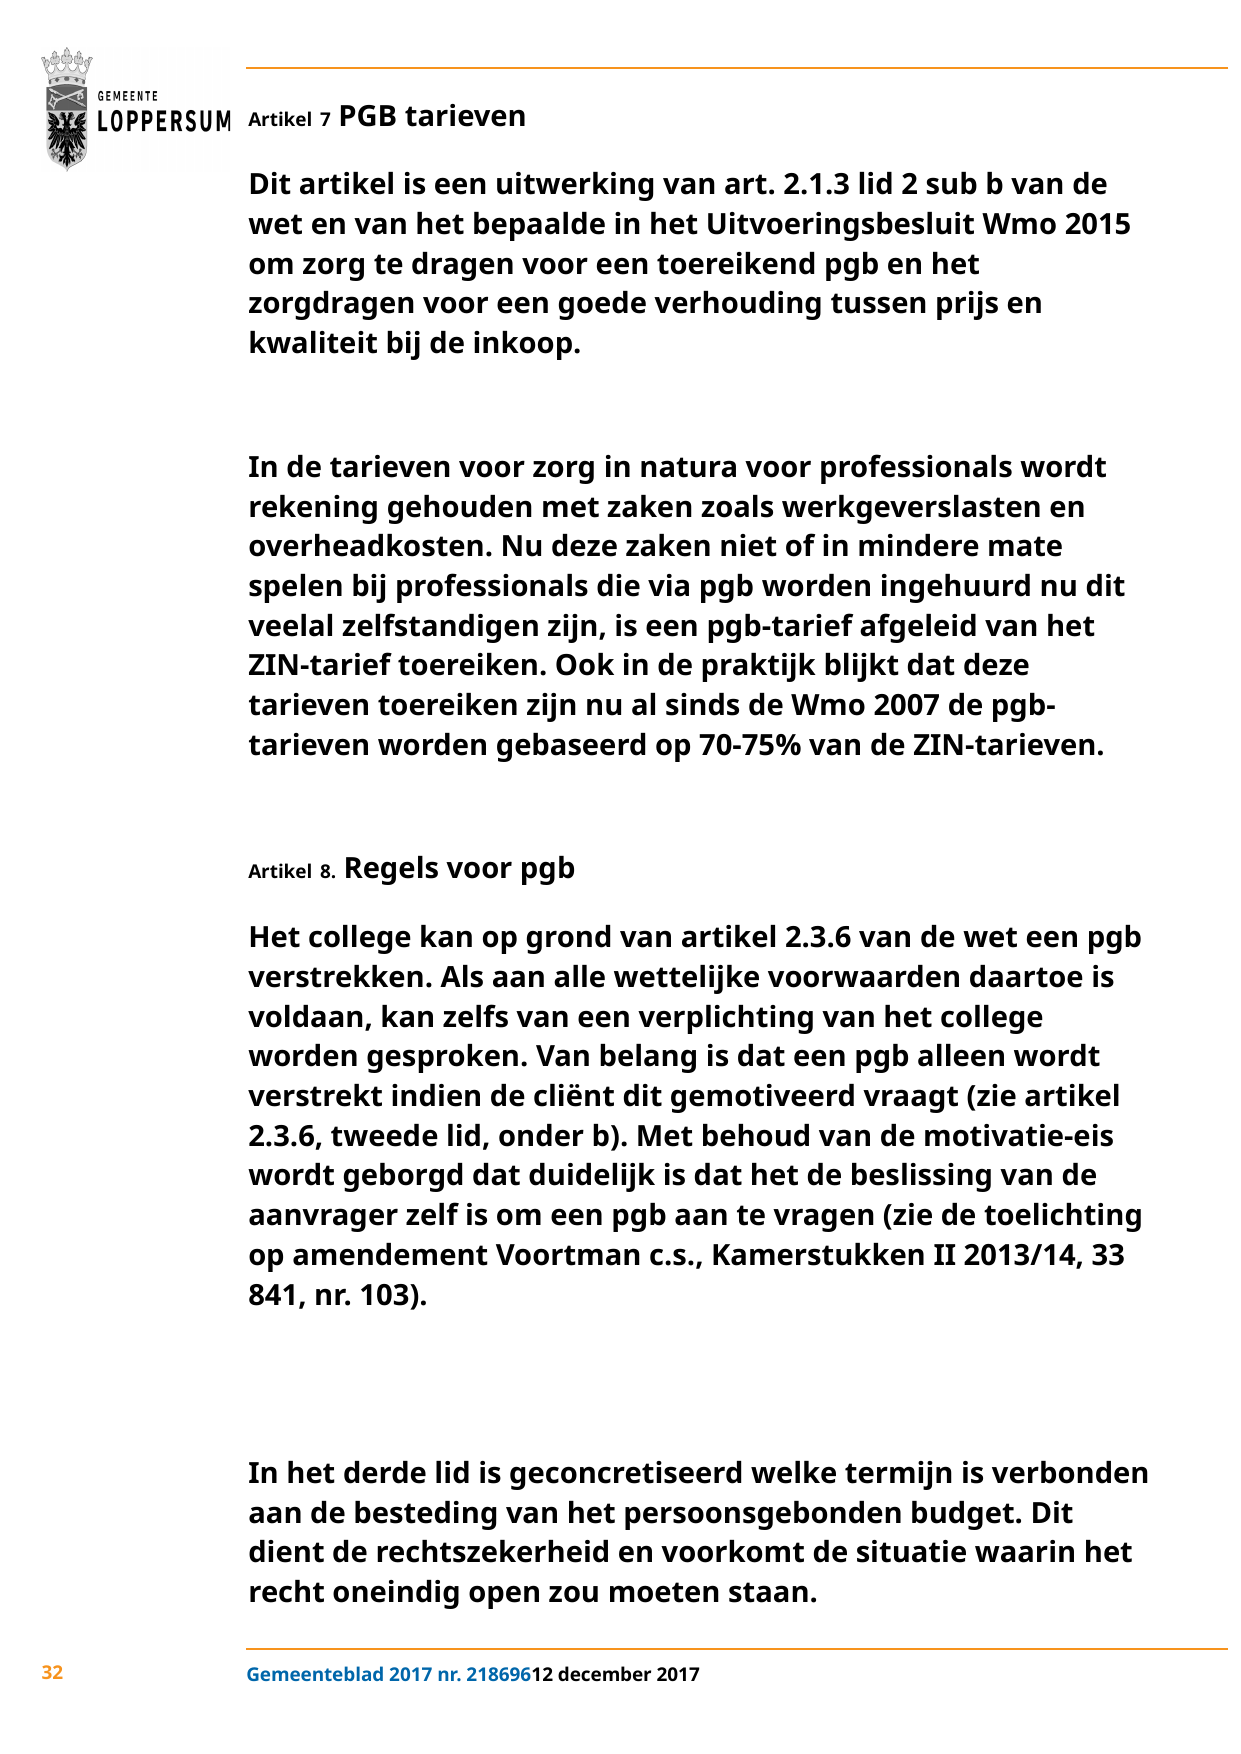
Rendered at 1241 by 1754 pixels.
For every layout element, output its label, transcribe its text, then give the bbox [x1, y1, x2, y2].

text Artikel 7 PGB tarieven [248, 95, 1152, 134]
text In de tarieven voor zorg in natura voor professionals wordt rekening gehouden met zaken zoals werkgeverslasten en overheadkosten. Nu deze zaken niet of in mindere mate spelen bij professionals die via pgb worden ingehuurd nu dit veelal zelfstandigen zijn, is een pgb-tarief afgeleid van het ZIN-tarief toereiken. Ook in de praktijk blijkt dat deze tarieven toereiken zijn nu al sinds de Wmo 2007 de pgb-tarieven worden gebaseerd op 70-75% van de ZIN-tarieven. [248, 446, 1152, 764]
text Dit artikel is een uitwerking van art. 2.1.3 lid 2 sub b van de wet en van het bepaalde in het Uitvoeringsbesluit Wmo 2015 om zorg te dragen voor een toereikend pgb en het zorgdragen voor een goede verhouding tussen prijs en kwaliteit bij de inkoop. [248, 164, 1152, 362]
picture [41, 47, 231, 172]
text In het derde lid is geconcretiseerd welke termijn is verbonden aan de besteding van het persoonsgebonden budget. Dit dient de rechtszekerheid en voorkomt de situatie waarin het recht oneindig open zou moeten staan. [248, 1452, 1152, 1611]
text Artikel 8. Regels voor pgb [248, 848, 1152, 887]
text Het college kan op grond van artikel 2.3.6 van de wet een pgb verstrekken. Als aan alle wettelijke voorwaarden daartoe is voldaan, kan zelfs van een verplichting van het college worden gesproken. Van belang is dat een pgb alleen wordt verstrekt indien de cliёnt dit gemotiveerd vraagt (zie artikel 2.3.6, tweede lid, onder b). Met behoud van de motivatie-eis wordt geborgd dat duidelijk is dat het de beslissing van de aanvrager zelf is om een pgb aan te vragen (zie de toelichting op amendement Voortman c.s., Kamerstukken II 2013/14, 33 841, nr. 103). [248, 917, 1152, 1313]
